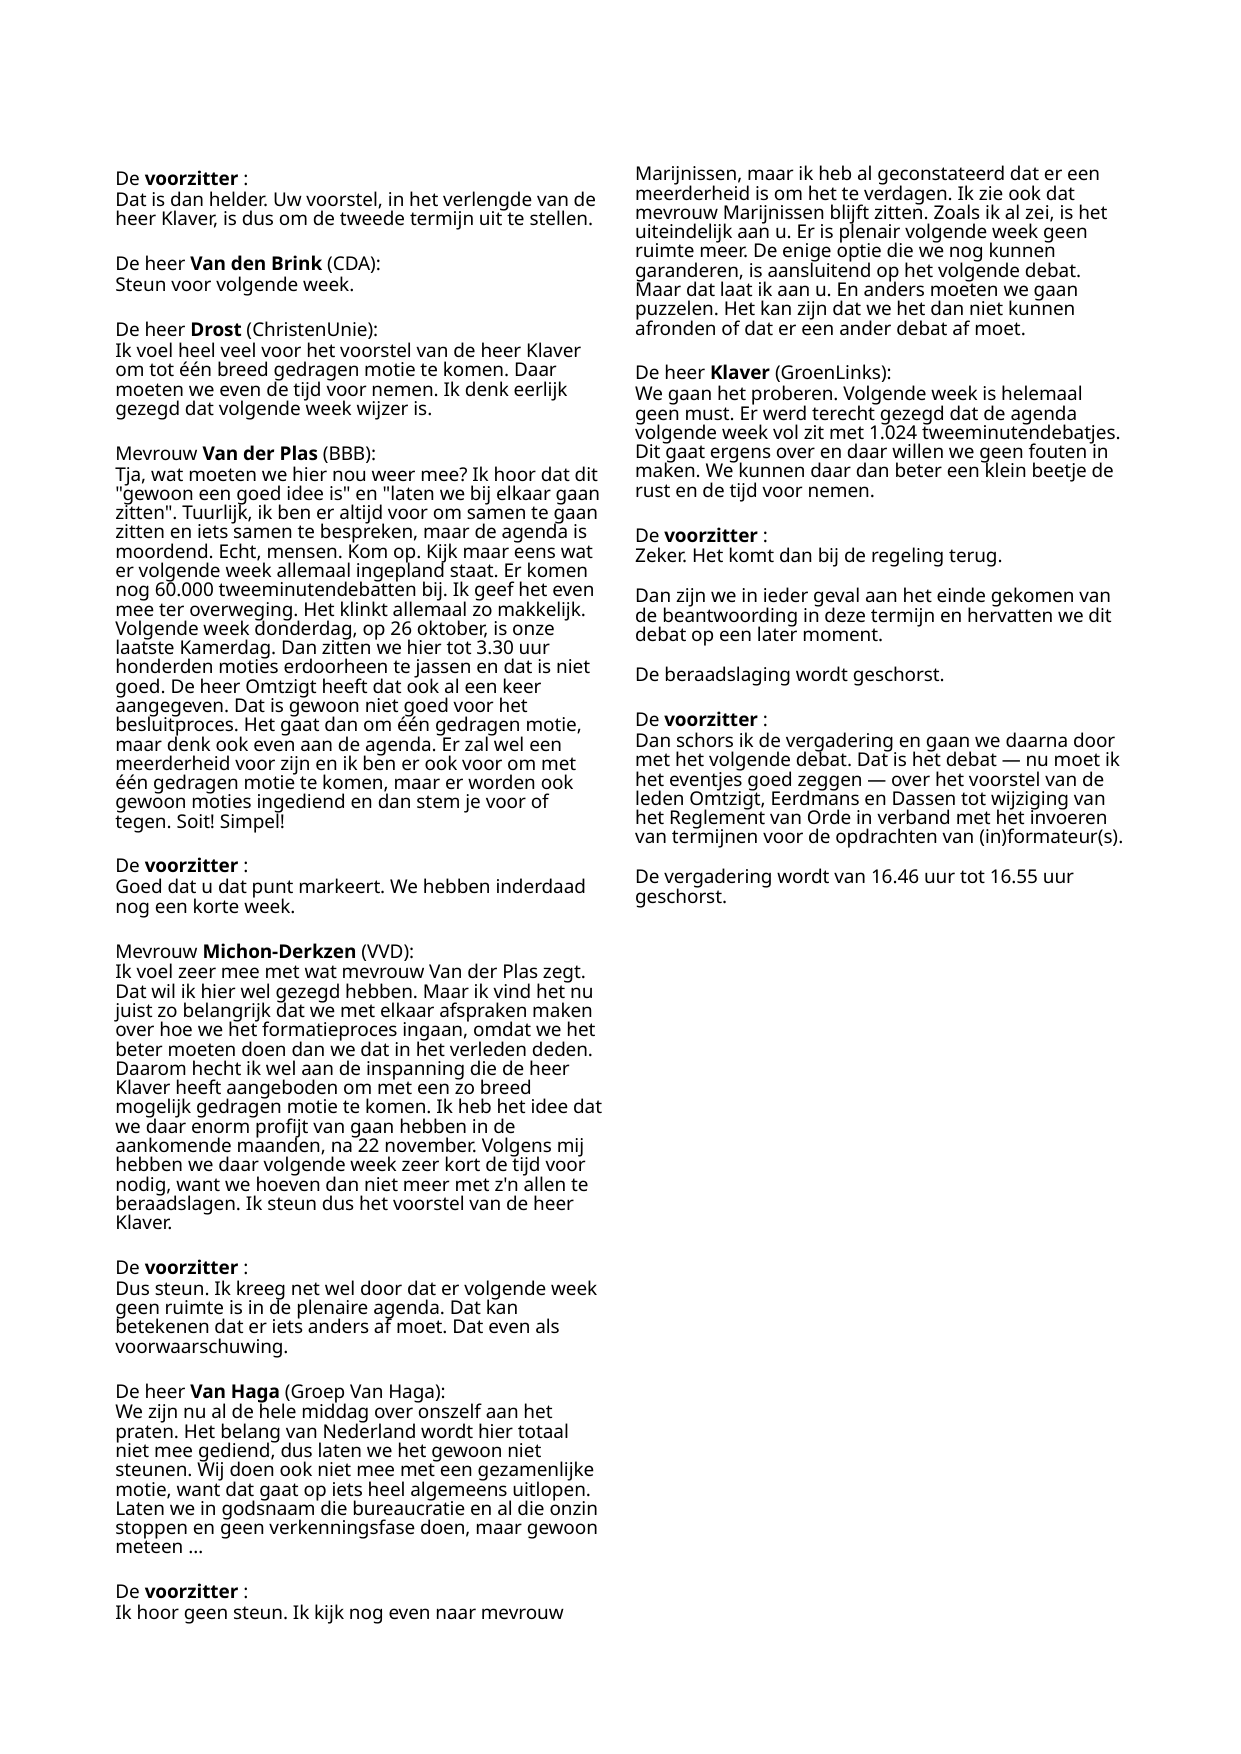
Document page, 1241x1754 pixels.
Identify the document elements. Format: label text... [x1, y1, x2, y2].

text De heer Drost (ChristenUnie): [115, 316, 605, 342]
text De voorzitter : [635, 522, 1125, 547]
text Ik voel heel veel voor het voorstel van de heer Klaver om tot één breed gedragen motie te komen. Daar moeten we even de tijd voor nemen. Ik denk eerlijk gezegd dat volgende week wijzer is. [115, 342, 605, 419]
text De heer Van Haga (Groep Van Haga): [115, 1378, 605, 1403]
text De heer Klaver (GroenLinks): [635, 359, 1125, 385]
text Goed dat u dat punt markeert. We hebben inderdaad nog een korte week. [115, 878, 605, 917]
text De vergadering wordt van 16.46 uur tot 16.55 uur geschorst. [635, 868, 1125, 907]
text De heer Van den Brink (CDA): [115, 251, 605, 276]
text Tja, wat moeten we hier nou weer mee? Ik hoor dat dit "gewoon een goed idee is" en "laten we bij elkaar gaan zitten". Tuurlijk, ik ben er altijd voor om samen te gaan zitten en iets samen te bespreken, maar de agenda is moordend. Echt, mensen. Kom op. Kijk maar eens wat er volgende week allemaal ingepland staat. Er komen nog 60.000 tweeminutendebatten bij. Ik geef het even mee ter overweging. Het klinkt allemaal zo makkelijk. Volgende week donderdag, op 26 oktober, is onze laatste Kamerdag. Dan zitten we hier tot 3.30 uur honderden moties erdoorheen te jassen en dat is niet goed. De heer Omtzigt heeft dat ook al een keer aangegeven. Dat is gewoon niet goed voor het besluitproces. Het gaat dan om één gedragen motie, maar denk ook even aan de agenda. Er zal wel een meerderheid voor zijn en ik ben er ook voor om met één gedragen motie te komen, maar er worden ook gewoon moties ingediend en dan stem je voor of tegen. Soit! Simpel! [115, 466, 605, 832]
text De voorzitter : [115, 1578, 605, 1604]
text Dan zijn we in ieder geval aan het einde gekomen van de beantwoording in deze termijn en hervatten we dit debat op een later moment. [635, 587, 1125, 645]
text Steun voor volgende week. [115, 276, 605, 296]
text De voorzitter : [635, 706, 1125, 732]
text De voorzitter : [115, 1254, 605, 1280]
text Ik hoor geen steun. Ik kijk nog even naar mevrouw [115, 1604, 605, 1623]
text De voorzitter : [115, 165, 605, 191]
text De voorzitter : [115, 853, 605, 878]
text Zeker. Het komt dan bij de regeling terug. [635, 547, 1125, 567]
text Mevrouw Michon-Derkzen (VVD): [115, 938, 605, 963]
text Dus steun. Ik kreeg net wel door dat er volgende week geen ruimte is in de plenaire agenda. Dat kan betekenen dat er iets anders af moet. Dat even als voorwaarschuwing. [115, 1280, 605, 1357]
text We gaan het proberen. Volgende week is helemaal geen must. Er werd terecht gezegd dat de agenda volgende week vol zit met 1.024 tweeminutendebatjes. Dit gaat ergens over en daar willen we geen fouten in maken. We kunnen daar dan beter een klein beetje de rust en de tijd voor nemen. [635, 385, 1125, 501]
text De beraadslaging wordt geschorst. [635, 666, 1125, 685]
text We zijn nu al de hele middag over onszelf aan het praten. Het belang van Nederland wordt hier totaal niet mee gediend, dus laten we het gewoon niet steunen. Wij doen ook niet mee met een gezamenlijke motie, want dat gaat op iets heel algemeens uitlopen. Laten we in godsnaam die bureaucratie en al die onzin stoppen en geen verkenningsfase doen, maar gewoon meteen … [115, 1403, 605, 1558]
text Ik voel zeer mee met wat mevrouw Van der Plas zegt. Dat wil ik hier wel gezegd hebben. Maar ik vind het nu juist zo belangrijk dat we met elkaar afspraken maken over hoe we het formatieproces ingaan, omdat we het beter moeten doen dan we dat in het verleden deden. Daarom hecht ik wel aan de inspanning die de heer Klaver heeft aangeboden om met een zo breed mogelijk gedragen motie te komen. Ik heb het idee dat we daar enorm profijt van gaan hebben in de aankomende maanden, na 22 november. Volgens mij hebben we daar volgende week zeer kort de tijd voor nodig, want we hoeven dan niet meer met z'n allen te beraadslagen. Ik steun dus het voorstel van de heer Klaver. [115, 963, 605, 1233]
text Marijnissen, maar ik heb al geconstateerd dat er een meerderheid is om het te verdagen. Ik zie ook dat mevrouw Marijnissen blijft zitten. Zoals ik al zei, is het uiteindelijk aan u. Er is plenair volgende week geen ruimte meer. De enige optie die we nog kunnen garanderen, is aansluitend op het volgende debat. Maar dat laat ik aan u. En anders moeten we gaan puzzelen. Het kan zijn dat we het dan niet kunnen afronden of dat er een ander debat af moet. [635, 165, 1125, 339]
text Dan schors ik de vergadering en gaan we daarna door met het volgende debat. Dat is het debat — nu moet ik het eventjes goed zeggen — over het voorstel van de leden Omtzigt, Eerdmans en Dassen tot wijziging van het Reglement van Orde in verband met het invoeren van termijnen voor de opdrachten van (in)formateur(s). [635, 732, 1125, 848]
text Mevrouw Van der Plas (BBB): [115, 440, 605, 466]
text Dat is dan helder. Uw voorstel, in het verlengde van de heer Klaver, is dus om de tweede termijn uit te stellen. [115, 191, 605, 230]
